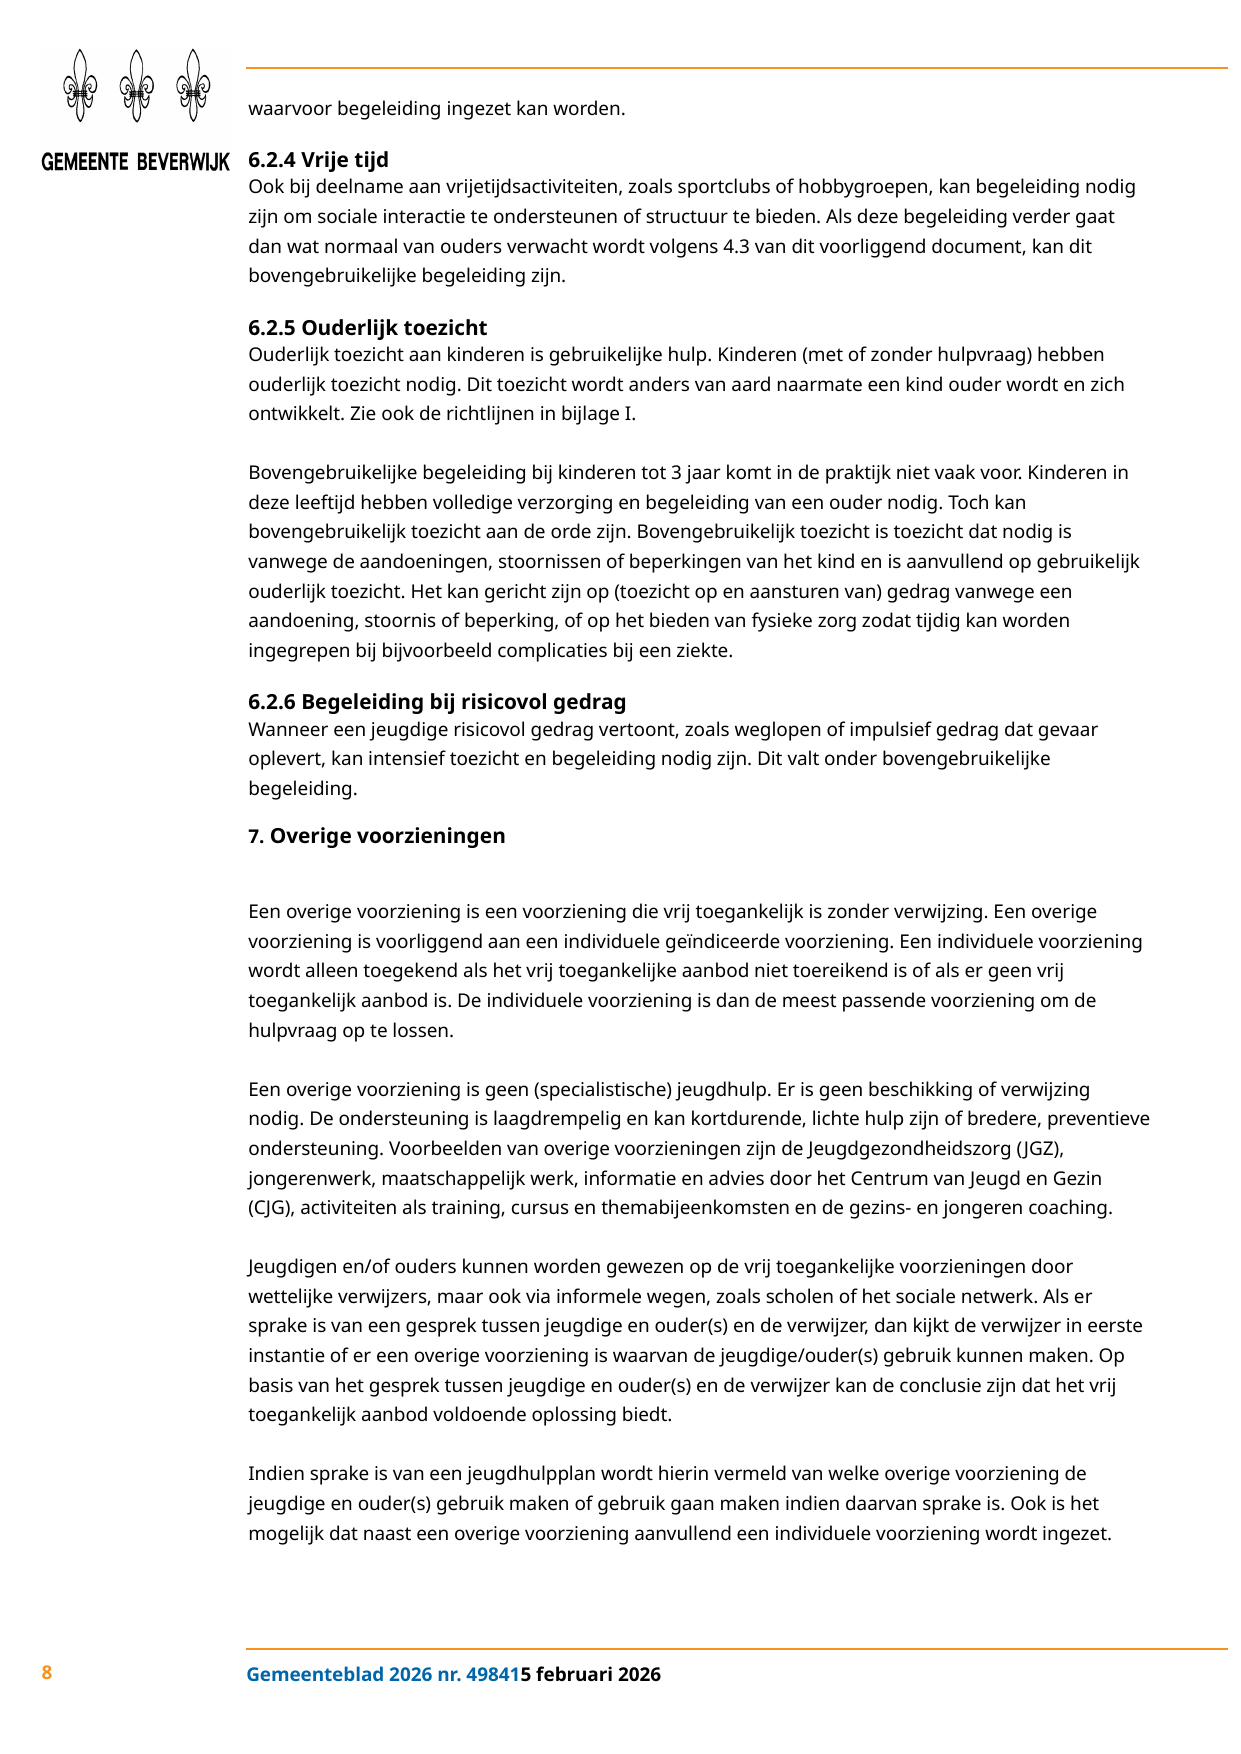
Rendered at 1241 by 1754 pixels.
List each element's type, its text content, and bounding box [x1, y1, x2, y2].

text 6.2.6 Begeleiding bij risicovol gedrag [248, 687, 1152, 716]
text waarvoor begeleiding ingezet kan worden. [248, 95, 1152, 121]
picture [41, 47, 231, 172]
text Wanneer een jeugdige risicovol gedrag vertoont, zoals weglopen of impulsief gedrag dat gevaar oplevert, kan intensief toezicht en begeleiding nodig zijn. Dit valt onder bovengebruikelijke begeleiding. [248, 716, 1152, 801]
text Een overige voorziening is geen (specialistische) jeugdhulp. Er is geen beschikking of verwijzing nodig. De ondersteuning is laagdrempelig en kan kortdurende, lichte hulp zijn of bredere, preventieve ondersteuning. Voorbeelden van overige voorzieningen zijn de Jeugdgezondheidszorg (JGZ), jongerenwerk, maatschappelijk werk, informatie en advies door het Centrum van Jeugd en Gezin (CJG), activiteiten als training, cursus en themabijeenkomsten en de gezins- en jongeren coaching. [248, 1076, 1152, 1220]
text Indien sprake is van een jeugdhulpplan wordt hierin vermeld van welke overige voorziening de jeugdige en ouder(s) gebruik maken of gebruik gaan maken indien daarvan sprake is. Ook is het mogelijk dat naast een overige voorziening aanvullend een individuele voorziening wordt ingezet. [248, 1461, 1152, 1545]
text Bovengebruikelijke begeleiding bij kinderen tot 3 jaar komt in de praktijk niet vaak voor. Kinderen in deze leeftijd hebben volledige verzorging en begeleiding van een ouder nodig. Toch kan bovengebruikelijk toezicht aan de orde zijn. Bovengebruikelijk toezicht is toezicht dat nodig is vanwege de aandoeningen, stoornissen of beperkingen van het kind en is aanvullend op gebruikelijk ouderlijk toezicht. Het kan gericht zijn op (toezicht op en aansturen van) gedrag vanwege een aandoening, stoornis of beperking, of op het bieden van fysieke zorg zodat tijdig kan worden ingegrepen bij bijvoorbeeld complicaties bij een ziekte. [248, 459, 1152, 663]
text Ouderlijk toezicht aan kinderen is gebruikelijke hulp. Kinderen (met of zonder hulpvraag) hebben ouderlijk toezicht nodig. Dit toezicht wordt anders van aard naarmate een kind ouder wordt en zich ontwikkelt. Zie ook de richtlijnen in bijlage I. [248, 341, 1152, 426]
text Ook bij deelname aan vrijetijdsactiviteiten, zoals sportclubs of hobbygroepen, kan begeleiding nodig zijn om sociale interactie te ondersteunen of structuur te bieden. Als deze begeleiding verder gaat dan wat normaal van ouders verwacht wordt volgens 4.3 van dit voorliggend document, kan dit bovengebruikelijke begeleiding zijn. [248, 174, 1152, 288]
text Jeugdigen en/of ouders kunnen worden gewezen op de vrij toegankelijke voorzieningen door wettelijke verwijzers, maar ook via informele wegen, zoals scholen of het sociale netwerk. Als er sprake is van een gesprek tussen jeugdige en ouder(s) en de verwijzer, dan kijkt de verwijzer in eerste instantie of er een overige voorziening is waarvan de jeugdige/ouder(s) gebruik kunnen maken. Op basis van het gesprek tussen jeugdige en ouder(s) en de verwijzer kan de conclusie zijn dat het vrij toegankelijk aanbod voldoende oplossing biedt. [248, 1253, 1152, 1427]
text 6.2.4 Vrije tijd [248, 145, 1152, 174]
text 6.2.5 Ouderlijk toezicht [248, 313, 1152, 341]
text 7. Overige voorzieningen [248, 821, 1152, 849]
text Een overige voorziening is een voorziening die vrij toegankelijk is zonder verwijzing. Een overige voorziening is voorliggend aan een individuele geïndiceerde voorziening. Een individuele voorziening wordt alleen toegekend als het vrij toegankelijke aanbod niet toereikend is of als er geen vrij toegankelijk aanbod is. De individuele voorziening is dan de meest passende voorziening om de hulpvraag op te lossen. [248, 898, 1152, 1042]
